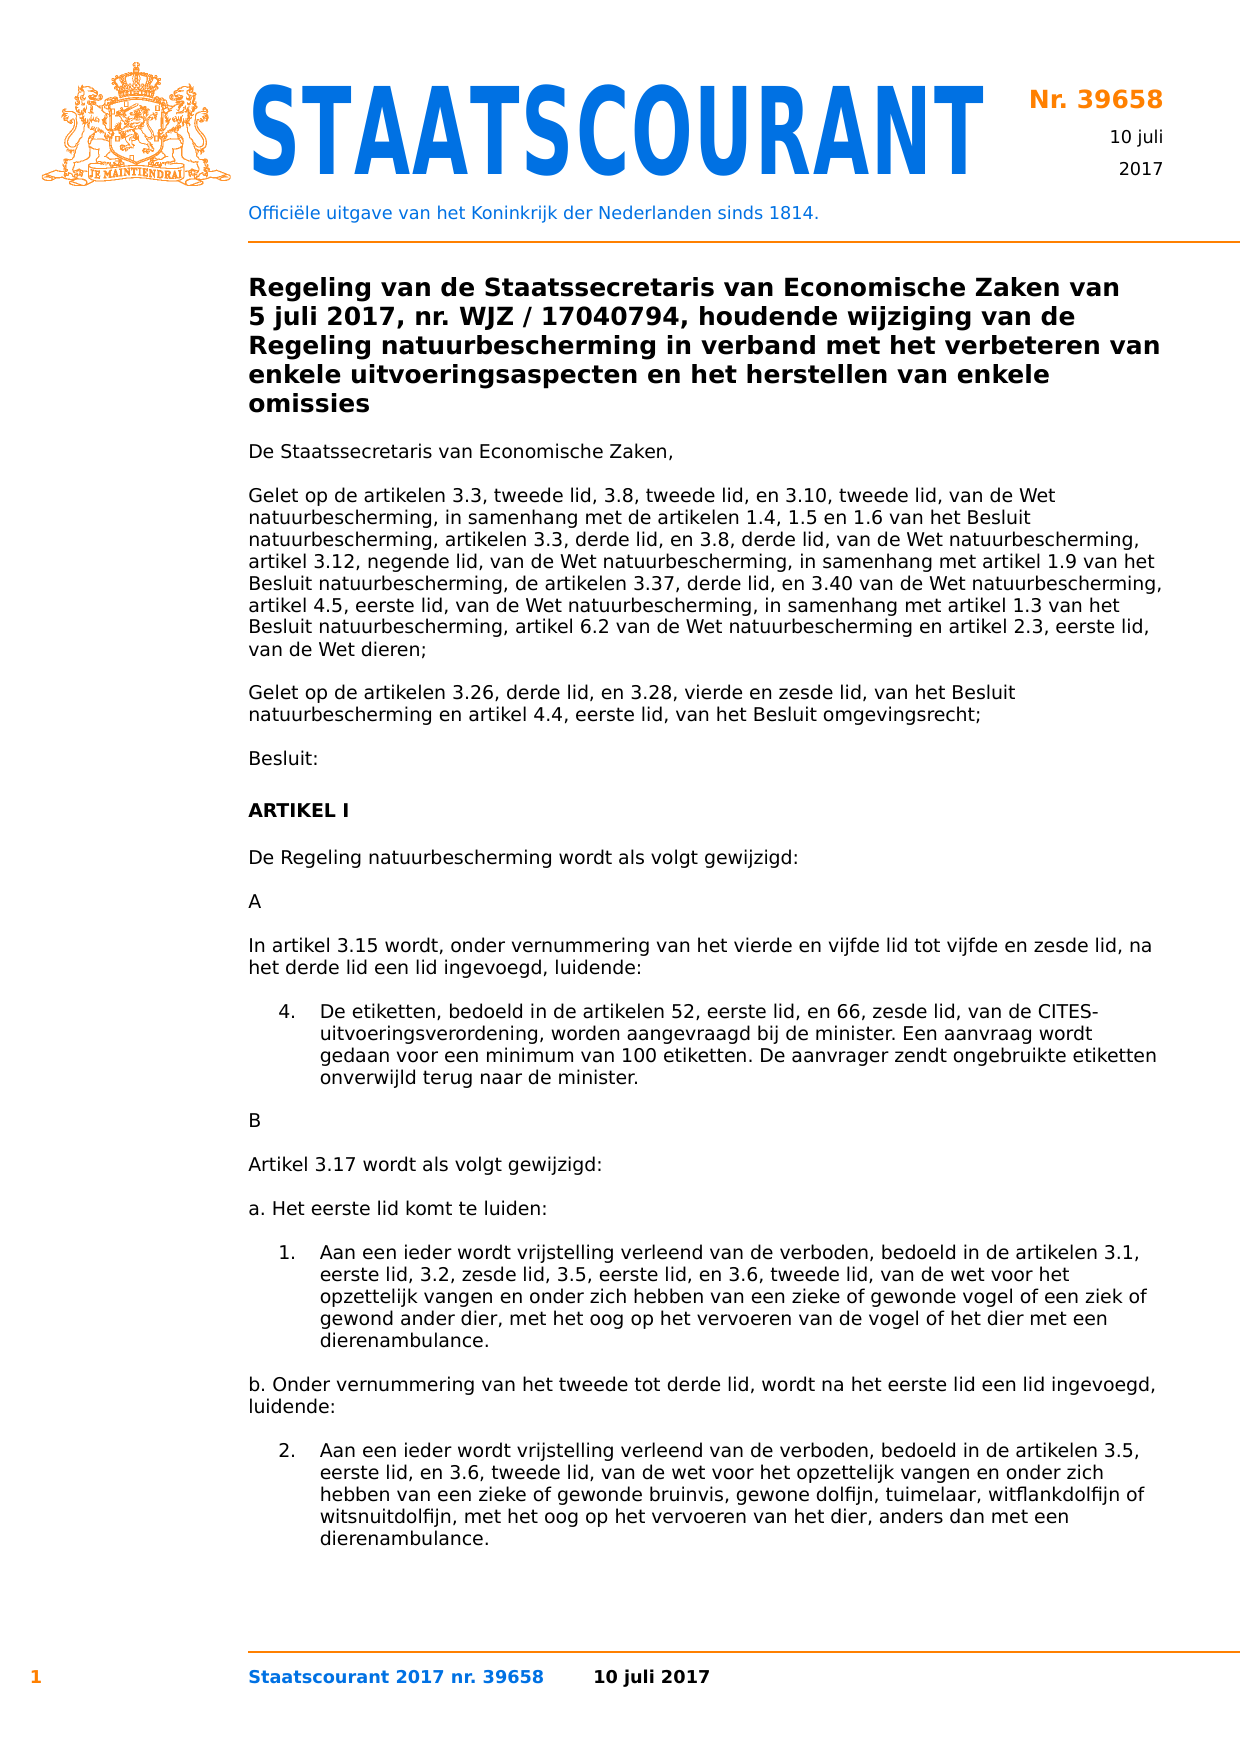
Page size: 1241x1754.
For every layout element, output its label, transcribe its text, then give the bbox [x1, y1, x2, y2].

table_cell 10 juli [998, 121, 1240, 153]
text De Regeling natuurbescherming wordt als volgt gewijzigd: [248, 847, 1163, 869]
table_header Nr. 39658 [998, 62, 1240, 121]
text In artikel 3.15 wordt, onder vernummering van het vierde en vijfde lid tot vijfde en zesde lid, na het derde lid een lid ingevoegd, luidende: [248, 935, 1163, 979]
table_cell Officiële uitgave van het Koninkrijk der Nederlanden sinds 1814. [248, 203, 1240, 241]
picture [41, 62, 231, 186]
text B [248, 1110, 1163, 1132]
table_cell 2017 [998, 153, 1240, 203]
table_header [25, 62, 248, 241]
text b. Onder vernummering van het tweede tot derde lid, wordt na het eerste lid een lid ingevoegd, luidende: [248, 1374, 1163, 1418]
text De Staatssecretaris van Economische Zaken, [248, 441, 1163, 463]
text 1. Aan een ieder wordt vrijstelling verleend van de verboden, bedoeld in de artikelen 3.1, eerste lid, 3.2, zesde lid, 3.5, eerste lid, en 3.6, tweede lid, van de wet voor het opzettelijk vangen en onder zich hebben van een zieke of gewonde vogel of een ziek of gewond ander dier, met het oog op het vervoeren van de vogel of het dier met een dierenambulance. [278, 1242, 1163, 1352]
text 2. Aan een ieder wordt vrijstelling verleend van de verboden, bedoeld in de artikelen 3.5, eerste lid, en 3.6, tweede lid, van de wet voor het opzettelijk vangen en onder zich hebben van een zieke of gewonde bruinvis, gewone dolfijn, tuimelaar, witflankdolfijn of witsnuitdolfijn, met het oog op het vervoeren van het dier, anders dan met een dierenambulance. [278, 1439, 1163, 1549]
text Gelet op de artikelen 3.26, derde lid, en 3.28, vierde en zesde lid, van het Besluit natuurbescherming en artikel 4.4, eerste lid, van het Besluit omgevingsrecht; [248, 682, 1163, 726]
text 4. De etiketten, bedoeld in de artikelen 52, eerste lid, en 66, zesde lid, van de CITES-uitvoeringsverordening, worden aangevraagd bij de minister. Een aanvraag wordt gedaan voor een minimum van 100 etiketten. De aanvrager zendt ongebruikte etiketten onverwijld terug naar de minister. [278, 1001, 1163, 1088]
text Artikel 3.17 wordt als volgt gewijzigd: [248, 1154, 1163, 1176]
text a. Het eerste lid komt te luiden: [248, 1198, 1163, 1220]
subtitle ARTIKEL I [248, 800, 1163, 822]
text A [248, 891, 1163, 913]
text Besluit: [248, 748, 1163, 770]
table_header STAATSCOURANT [248, 62, 998, 203]
text Gelet op de artikelen 3.3, tweede lid, 3.8, tweede lid, en 3.10, tweede lid, van de Wet natuurbescherming, in samenhang met de artikelen 1.4, 1.5 en 1.6 van het Besluit natuurbescherming, artikelen 3.3, derde lid, en 3.8, derde lid, van de Wet natuurbescherming, artikel 3.12, negende lid, van de Wet natuurbescherming, in samenhang met artikel 1.9 van het Besluit natuurbescherming, de artikelen 3.37, derde lid, en 3.40 van de Wet natuurbescherming, artikel 4.5, eerste lid, van de Wet natuurbescherming, in samenhang met artikel 1.3 van het Besluit natuurbescherming, artikel 6.2 van de Wet natuurbescherming en artikel 2.3, eerste lid, van de Wet dieren; [248, 484, 1163, 660]
subtitle Regeling van de Staatssecretaris van Economische Zaken van 5 juli 2017, nr. WJZ / 17040794, houdende wijziging van de Regeling natuurbescherming in verband met het verbeteren van enkele uitvoeringsaspecten en het herstellen van enkele omissies [248, 273, 1163, 419]
